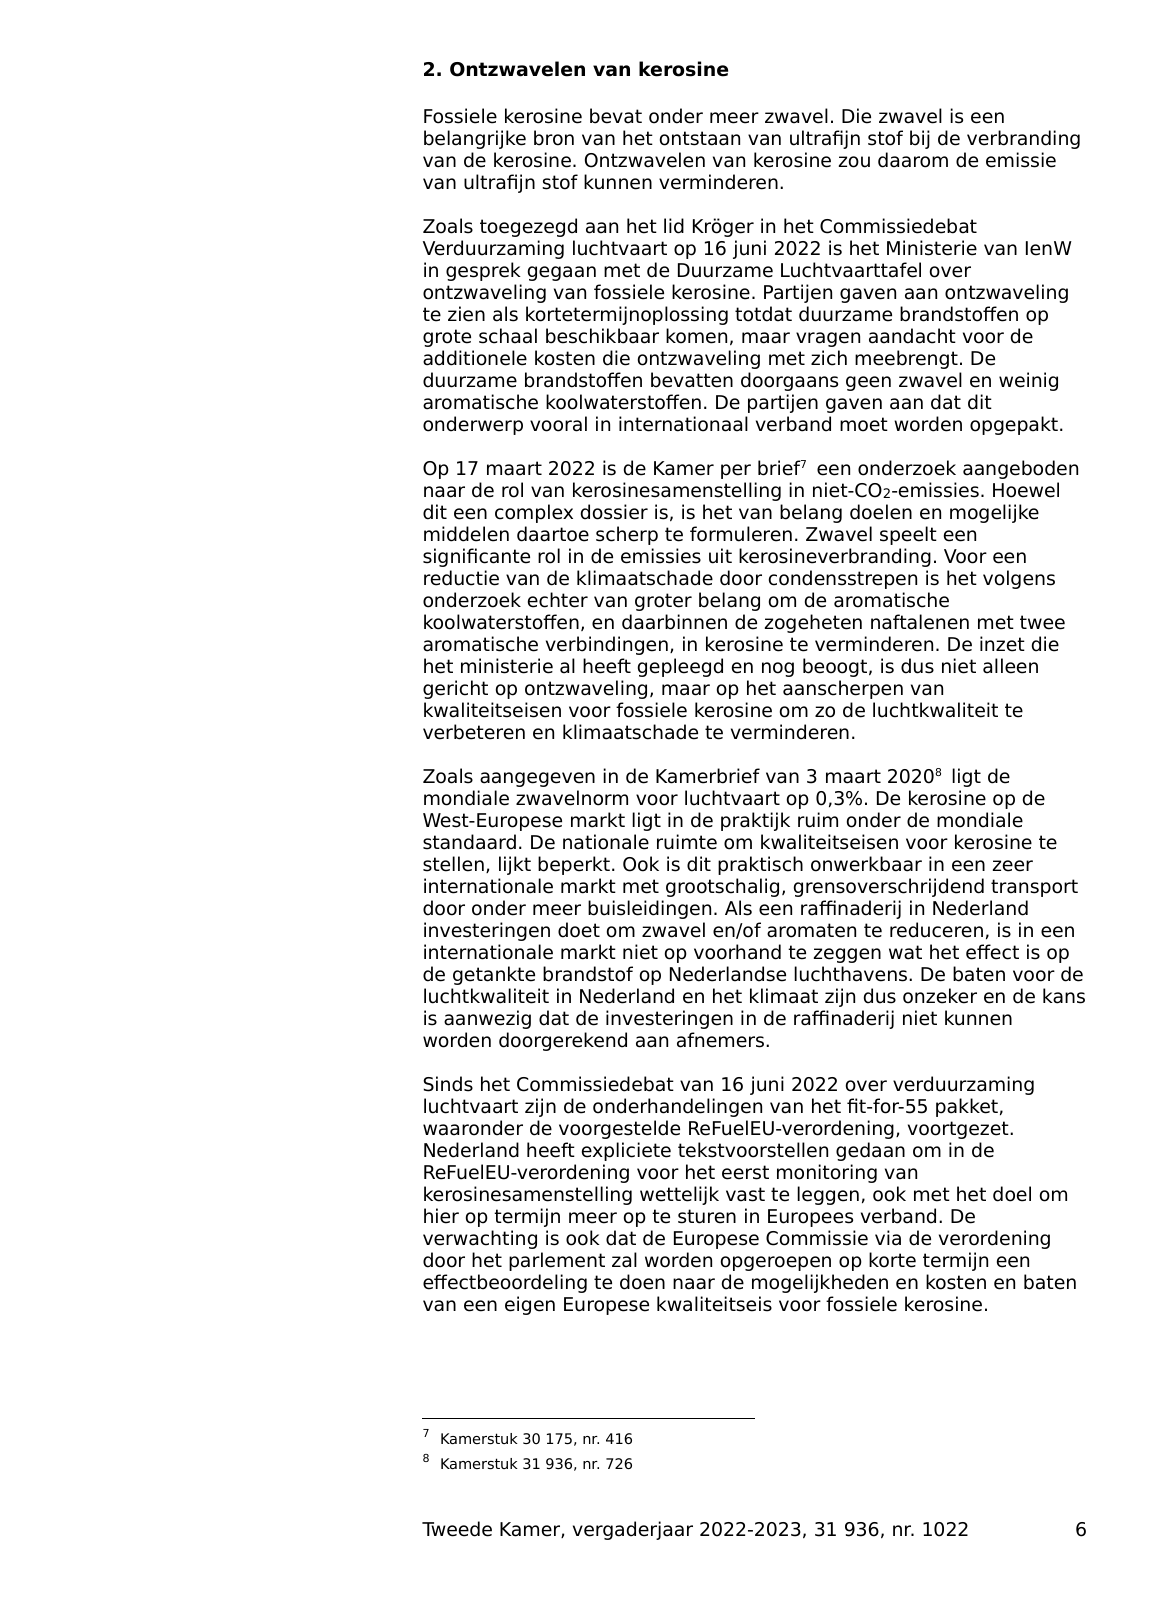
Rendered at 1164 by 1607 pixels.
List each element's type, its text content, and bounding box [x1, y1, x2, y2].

text Zoals aangegeven in de Kamerbrief van 3 maart 2020 ligt de mondiale zwavelnorm voor luchtvaart op 0,3%. De kerosine op de West-Europese markt ligt in de praktijk ruim onder de mondiale standaard. De nationale ruimte om kwaliteitseisen voor kerosine te stellen, lijkt beperkt. Ook is dit praktisch onwerkbaar in een zeer internationale markt met grootschalig, grensoverschrijdend transport door onder meer buisleidingen. Als een raffinaderij in Nederland investeringen doet om zwavel en/of aromaten te reduceren, is in een internationale markt niet op voorhand te zeggen wat het effect is op de getankte brandstof op Nederlandse luchthavens. De baten voor de luchtkwaliteit in Nederland en het klimaat zijn dus onzeker en de kans is aanwezig dat de investeringen in de raffinaderij niet kunnen worden doorgerekend aan afnemers. [422, 766, 1087, 1052]
text Op 17 maart 2022 is de Kamer per brief een onderzoek aangeboden naar de rol van kerosinesamenstelling in niet-CO2-emissies. Hoewel dit een complex dossier is, is het van belang doelen en mogelijke middelen daartoe scherp te formuleren. Zwavel speelt een significante rol in de emissies uit kerosineverbranding. Voor een reductie van de klimaatschade door condensstrepen is het volgens onderzoek echter van groter belang om de aromatische koolwaterstoffen, en daarbinnen de zogeheten naftalenen met twee aromatische verbindingen, in kerosine te verminderen. De inzet die het ministerie al heeft gepleegd en nog beoogt, is dus niet alleen gericht op ontzwaveling, maar op het aanscherpen van kwaliteitseisen voor fossiele kerosine om zo de luchtkwaliteit te verbeteren en klimaatschade te verminderen. [422, 458, 1087, 744]
text Zoals toegezegd aan het lid Kröger in het Commissiedebat Verduurzaming luchtvaart op 16 juni 2022 is het Ministerie van IenW in gesprek gegaan met de Duurzame Luchtvaarttafel over ontzwaveling van fossiele kerosine. Partijen gaven aan ontzwaveling te zien als kortetermijnoplossing totdat duurzame brandstoffen op grote schaal beschikbaar komen, maar vragen aandacht voor de additionele kosten die ontzwaveling met zich meebrengt. De duurzame brandstoffen bevatten doorgaans geen zwavel en weinig aromatische koolwaterstoffen. De partijen gaven aan dat dit onderwerp vooral in internationaal verband moet worden opgepakt. [422, 216, 1087, 436]
text Kamerstuk 31 936, nr. 726 [422, 1452, 1087, 1474]
text Sinds het Commissiedebat van 16 juni 2022 over verduurzaming luchtvaart zijn de onderhandelingen van het fit-for-55 pakket, waaronder de voorgestelde ReFuelEU-verordening, voortgezet. Nederland heeft expliciete tekstvoorstellen gedaan om in de ReFuelEU-verordening voor het eerst monitoring van kerosinesamenstelling wettelijk vast te leggen, ook met het doel om hier op termijn meer op te sturen in Europees verband. De verwachting is ook dat de Europese Commissie via de verordening door het parlement zal worden opgeroepen op korte termijn een effectbeoordeling te doen naar de mogelijkheden en kosten en baten van een eigen Europese kwaliteitseis voor fossiele kerosine. [422, 1074, 1087, 1316]
subtitle 2. Ontzwavelen van kerosine [422, 59, 1087, 81]
text Kamerstuk 30 175, nr. 416 [422, 1427, 1087, 1449]
text Fossiele kerosine bevat onder meer zwavel. Die zwavel is een belangrijke bron van het ontstaan van ultrafijn stof bij de verbranding van de kerosine. Ontzwavelen van kerosine zou daarom de emissie van ultrafijn stof kunnen verminderen. [422, 106, 1087, 194]
